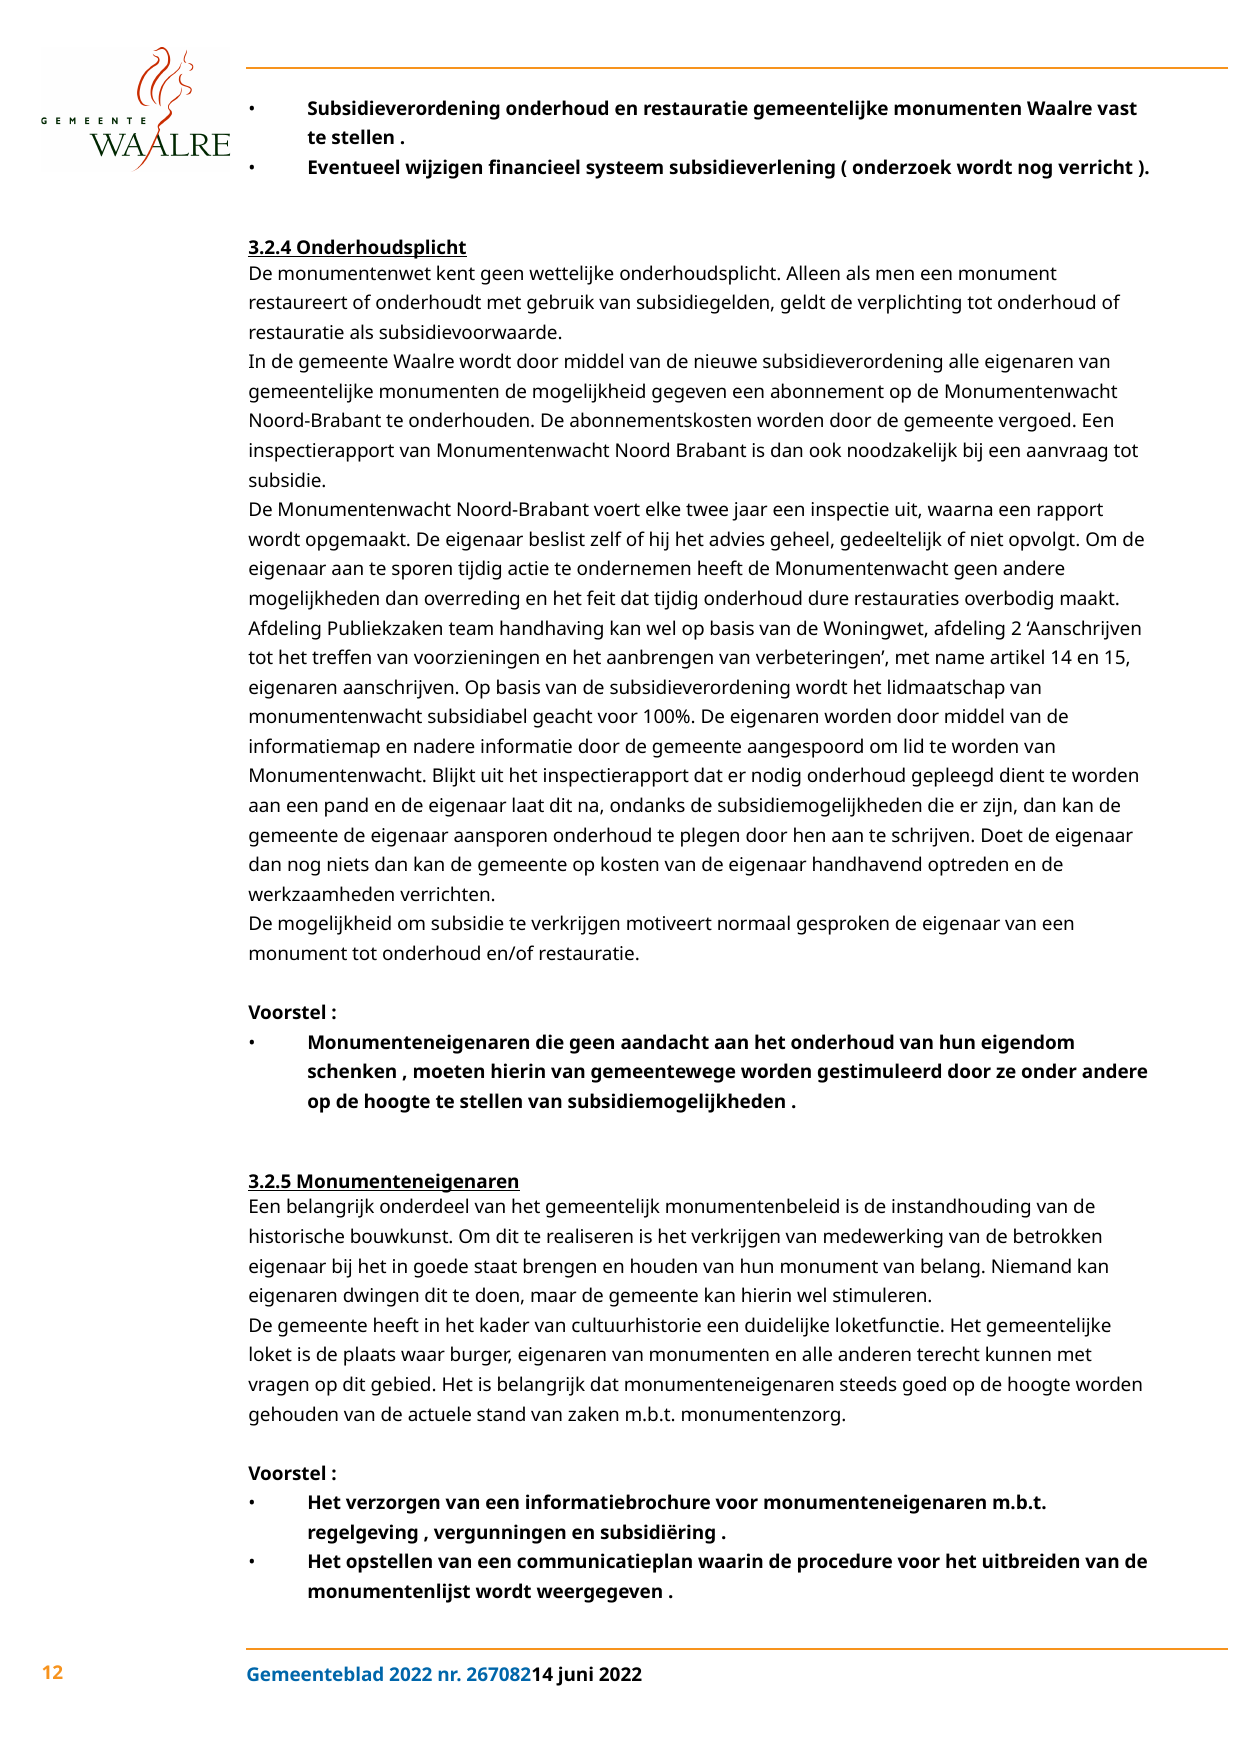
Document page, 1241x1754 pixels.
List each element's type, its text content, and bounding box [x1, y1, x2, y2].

list Het opstellen van een communicatieplan waarin de procedure voor het uitbreiden van de monumentenlijst wordt weergegeven . [248, 1549, 1152, 1604]
text 3.2.4 Onderhoudsplicht [248, 234, 1152, 260]
text In de gemeente Waalre wordt door middel van de nieuwe subsidieverordening alle eigenaren van gemeentelijke monumenten de mogelijkheid gegeven een abonnement op de Monumentenwacht Noord-Brabant te onderhouden. De abonnementskosten worden door de gemeente vergoed. Een inspectierapport van Monumentenwacht Noord Brabant is dan ook noodzakelijk bij een aanvraag tot subsidie. [248, 348, 1152, 492]
text Voorstel : [248, 999, 1152, 1025]
text De monumentenwet kent geen wettelijke onderhoudsplicht. Alleen als men een monument restaureert of onderhoudt met gebruik van subsidiegelden, geldt de verplichting tot onderhoud of restauratie als subsidievoorwaarde. [248, 260, 1152, 344]
text 3.2.5 Monumenteneigenaren [248, 1168, 1152, 1194]
text Een belangrijk onderdeel van het gemeentelijk monumentenbeleid is de instandhouding van de historische bouwkunst. Om dit te realiseren is het verkrijgen van medewerking van de betrokken eigenaar bij het in goede staat brengen en houden van hun monument van belang. Niemand kan eigenaren dwingen dit te doen, maar de gemeente kan hierin wel stimuleren. [248, 1194, 1152, 1308]
list Het verzorgen van een informatiebrochure voor monumenteneigenaren m.b.t. regelgeving , vergunningen en subsidiëring . [248, 1489, 1152, 1545]
text De Monumentenwacht Noord-Brabant voert elke twee jaar een inspectie uit, waarna een rapport wordt opgemaakt. De eigenaar beslist zelf of hij het advies geheel, gedeeltelijk of niet opvolgt. Om de eigenaar aan te sporen tijdig actie te ondernemen heeft de Monumentenwacht geen andere mogelijkheden dan overreding en het feit dat tijdig onderhoud dure restauraties overbodig maakt. Afdeling Publiekzaken team handhaving kan wel op basis van de Woningwet, afdeling 2 ‘Aanschrijven tot het treffen van voorzieningen en het aanbrengen van verbeteringen’, met name artikel 14 en 15, eigenaren aanschrijven. Op basis van de subsidieverordening wordt het lidmaatschap van monumentenwacht subsidiabel geacht voor 100%. De eigenaren worden door middel van de informatiemap en nadere informatie door de gemeente aangespoord om lid te worden van Monumentenwacht. Blijkt uit het inspectierapport dat er nodig onderhoud gepleegd dient te worden aan een pand en de eigenaar laat dit na, ondanks de subsidiemogelijkheden die er zijn, dan kan de gemeente de eigenaar aansporen onderhoud te plegen door hen aan te schrijven. Doet de eigenaar dan nog niets dan kan de gemeente op kosten van de eigenaar handhavend optreden en de werkzaamheden verrichten. [248, 496, 1152, 907]
list Eventueel wijzigen financieel systeem subsidieverlening ( onderzoek wordt nog verricht ). [248, 154, 1152, 180]
text De mogelijkheid om subsidie te verkrijgen motiveert normaal gesproken de eigenaar van een monument tot onderhoud en/of restauratie. [248, 911, 1152, 966]
list Monumenteneigenaren die geen aandacht aan het onderhoud van hun eigendom schenken , moeten hierin van gemeentewege worden gestimuleerd door ze onder andere op de hoogte te stellen van subsidiemogelijkheden . [248, 1029, 1152, 1114]
list Subsidieverordening onderhoud en restauratie gemeentelijke monumenten Waalre vast te stellen . [248, 95, 1152, 150]
text Voorstel : [248, 1460, 1152, 1486]
text De gemeente heeft in het kader van cultuurhistorie een duidelijke loketfunctie. Het gemeentelijke loket is de plaats waar burger, eigenaren van monumenten en alle anderen terecht kunnen met vragen op dit gebied. Het is belangrijk dat monumenteneigenaren steeds goed op de hoogte worden gehouden van de actuele stand van zaken m.b.t. monumentenzorg. [248, 1312, 1152, 1427]
picture [41, 47, 231, 172]
